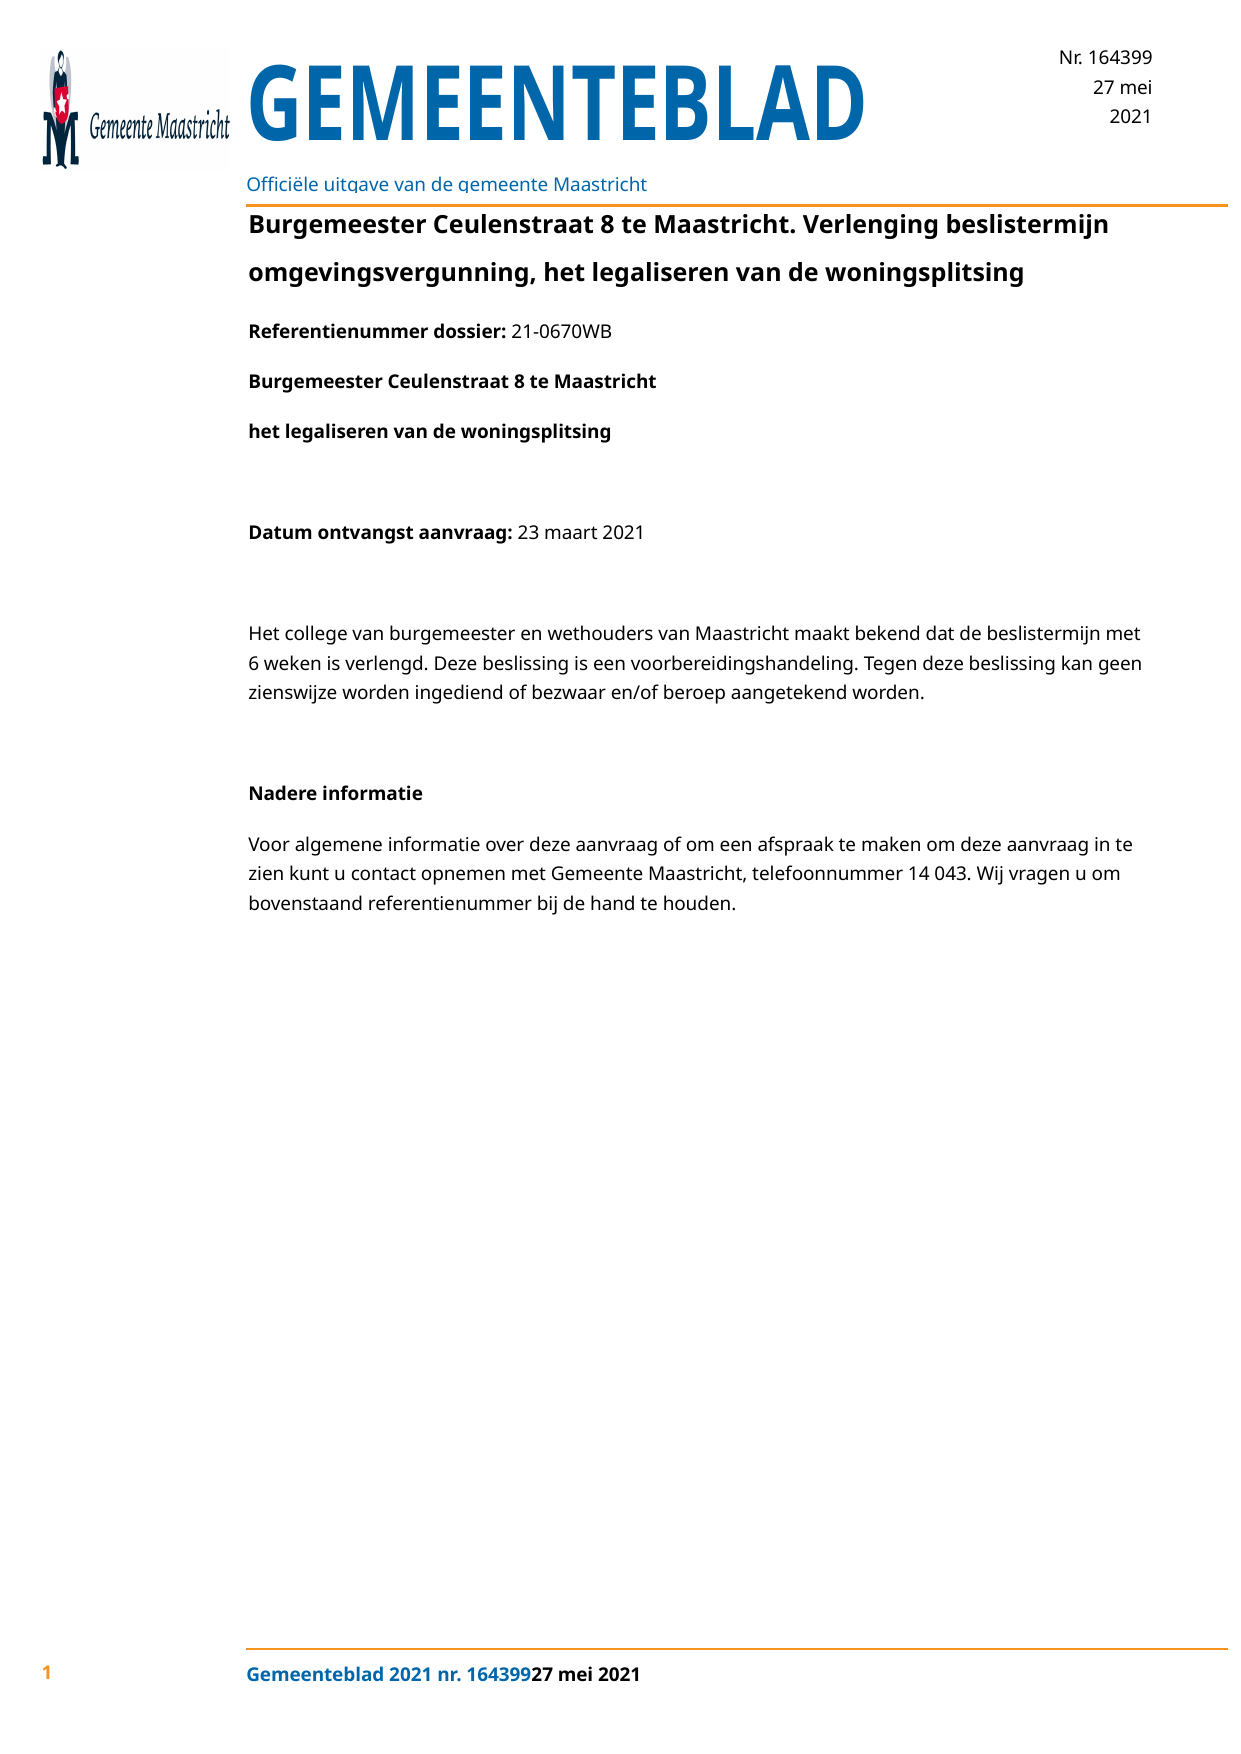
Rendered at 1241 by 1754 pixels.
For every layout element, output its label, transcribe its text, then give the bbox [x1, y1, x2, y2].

picture [41, 47, 231, 172]
text Datum ontvangst aanvraag: 23 maart 2021 [248, 519, 1152, 545]
text Voor algemene informatie over deze aanvraag of om een afspraak te maken om deze aanvraag in te zien kunt u contact opnemen met Gemeente Maastricht, telefoonnummer 14 043. Wij vragen u om bovenstaand referentienummer bij de hand te houden. [248, 831, 1152, 916]
text Referentienummer dossier: 21-0670WB [248, 318, 1152, 344]
text Burgemeester Ceulenstraat 8 te Maastricht. Verlenging beslistermijn omgevingsvergunning, het legaliseren van de woningsplitsing [248, 207, 1152, 288]
text Nadere informatie [248, 780, 1152, 806]
text Het college van burgemeester en wethouders van Maastricht maakt bekend dat de beslistermijn met 6 weken is verlengd. Deze beslissing is een voorbereidingshandeling. Tegen deze beslissing kan geen zienswijze worden ingediend of bezwaar en/of beroep aangetekend worden. [248, 620, 1152, 705]
text het legaliseren van de woningsplitsing [248, 419, 1152, 444]
text Burgemeester Ceulenstraat 8 te Maastricht [248, 368, 1152, 394]
